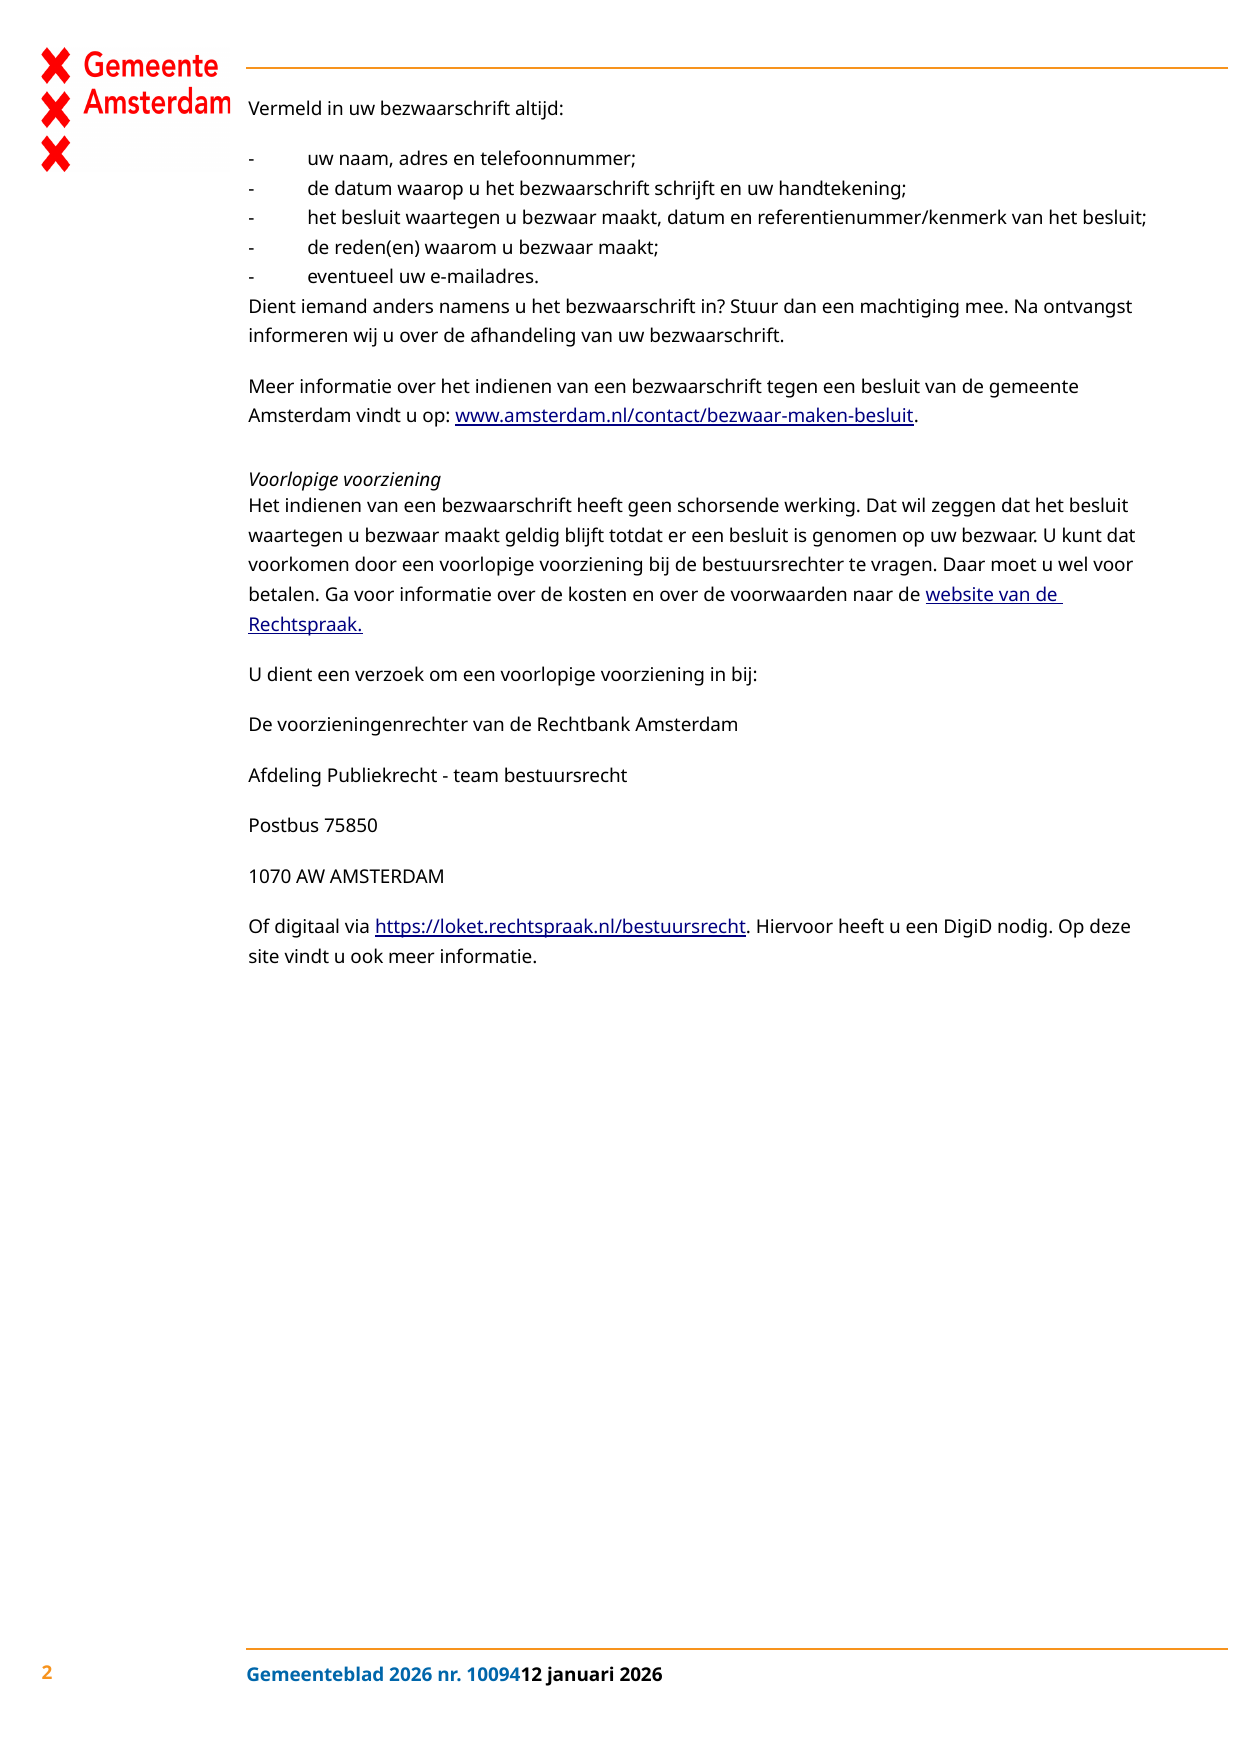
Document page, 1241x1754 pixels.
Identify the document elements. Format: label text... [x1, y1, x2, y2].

list eventueel uw e-mailadres. [248, 263, 1152, 289]
list de reden(en) waarom u bezwaar maakt; [248, 234, 1152, 260]
text Meer informatie over het indienen van een bezwaarschrift tegen een besluit van de gemeente Amsterdam vindt u op: www.amsterdam.nl/contact/bezwaar-maken-besluit. [248, 373, 1152, 428]
text Afdeling Publiekrecht - team bestuursrecht [248, 762, 1152, 788]
text Vermeld in uw bezwaarschrift altijd: [248, 95, 1152, 121]
text De voorzieningenrechter van de Rechtbank Amsterdam [248, 712, 1152, 737]
text Voorlopige voorziening [248, 467, 1152, 492]
list het besluit waartegen u bezwaar maakt, datum en referentienummer/kenmerk van het besluit; [248, 204, 1152, 230]
text Het indienen van een bezwaarschrift heeft geen schorsende werking. Dat wil zeggen dat het besluit waartegen u bezwaar maakt geldig blijft totdat er een besluit is genomen op uw bezwaar. U kunt dat voorkomen door een voorlopige voorziening bij de bestuursrechter te vragen. Daar moet u wel voor betalen. Ga voor informatie over de kosten en over de voorwaarden naar de website van de Rechtspraak. [248, 492, 1152, 636]
picture [41, 47, 231, 172]
text Dient iemand anders namens u het bezwaarschrift in? Stuur dan een machtiging mee. Na ontvangst informeren wij u over de afhandeling van uw bezwaarschrift. [248, 293, 1152, 348]
text Of digitaal via https://loket.rechtspraak.nl/bestuursrecht. Hiervoor heeft u een DigiD nodig. Op deze site vindt u ook meer informatie. [248, 913, 1152, 968]
list de datum waarop u het bezwaarschrift schrijft en uw handtekening; [248, 175, 1152, 201]
text Postbus 75850 [248, 812, 1152, 838]
text 1070 AW AMSTERDAM [248, 863, 1152, 888]
list uw naam, adres en telefoonnummer; [248, 145, 1152, 171]
text U dient een verzoek om een voorlopige voorziening in bij: [248, 661, 1152, 687]
